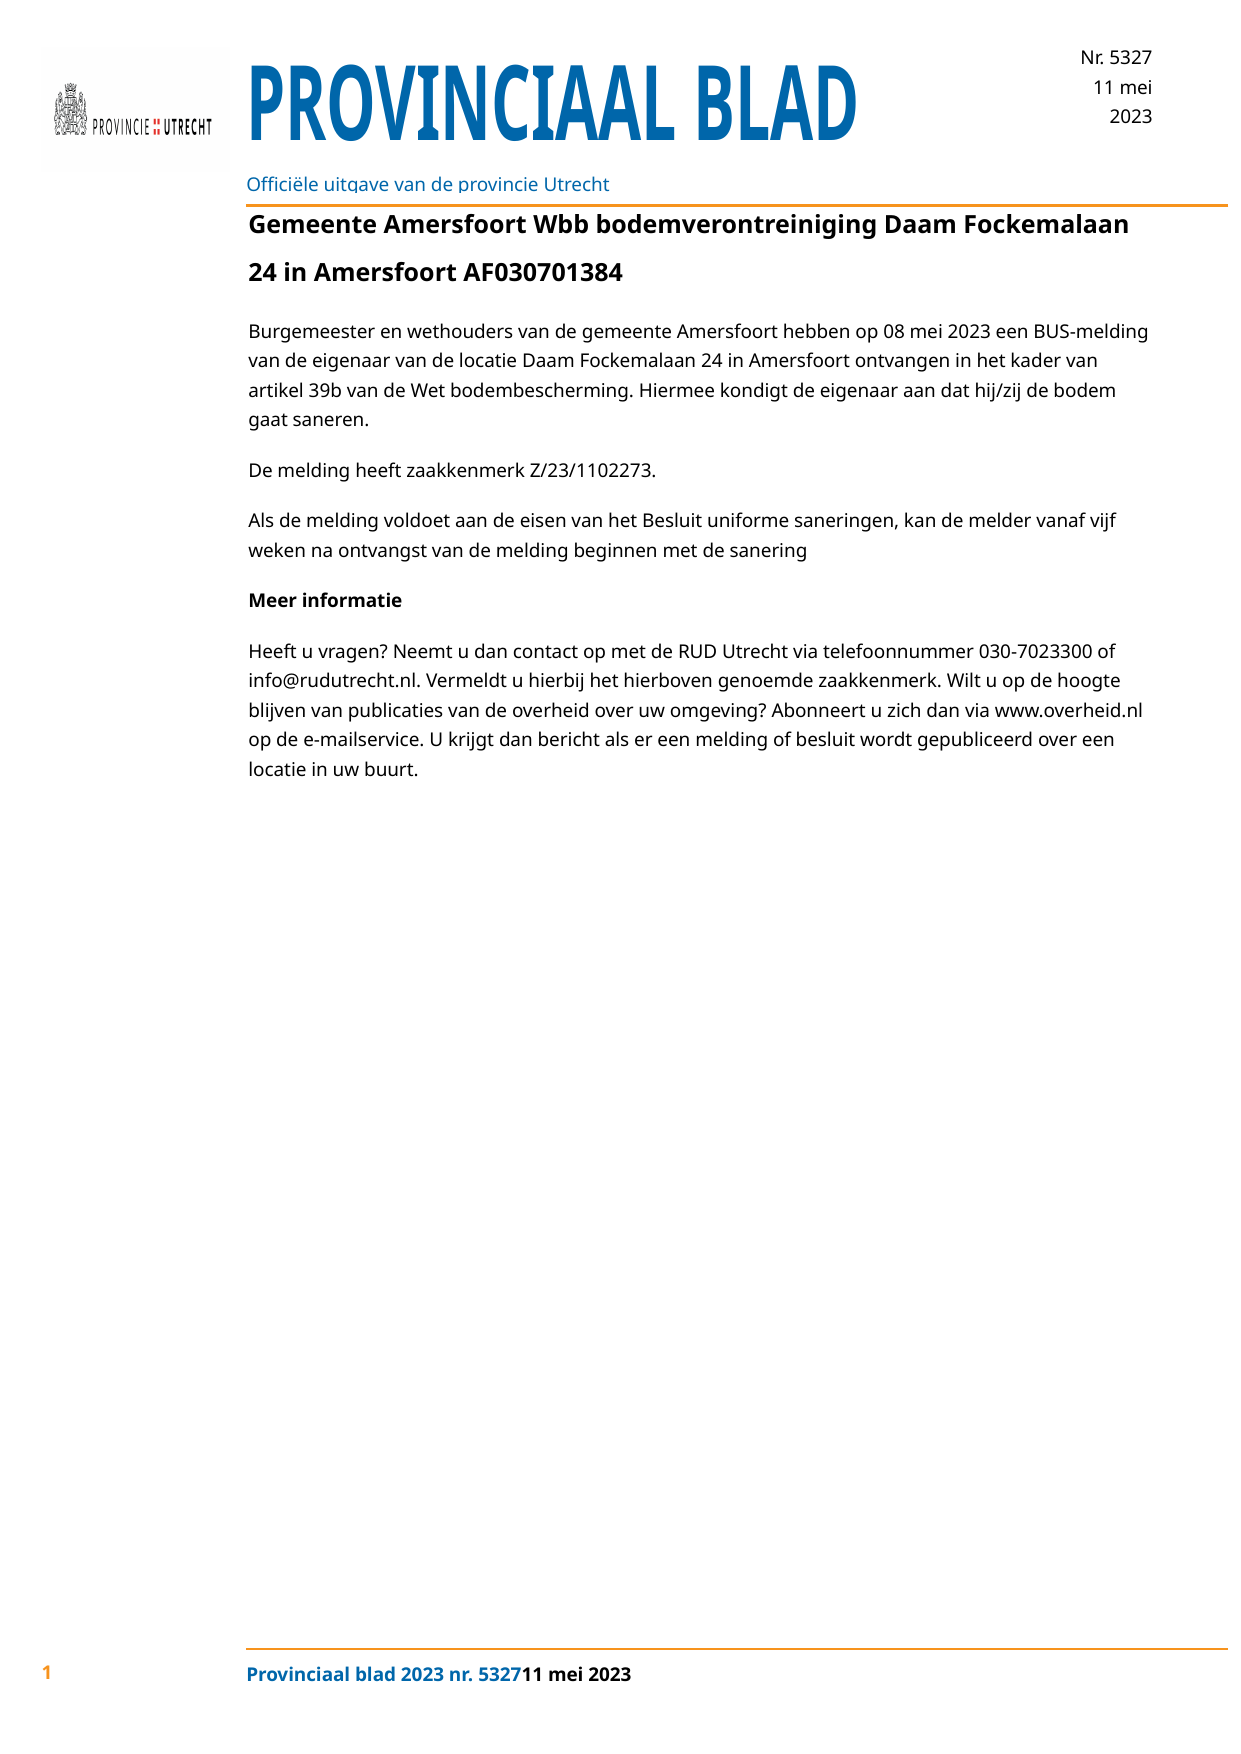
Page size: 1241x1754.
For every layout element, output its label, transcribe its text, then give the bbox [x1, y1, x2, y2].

text De melding heeft zaakkenmerk Z/23/1102273. [248, 457, 1152, 483]
text Gemeente Amersfoort Wbb bodemverontreiniging Daam Fockemalaan 24 in Amersfoort AF030701384 [248, 207, 1152, 288]
text Heeft u vragen? Neemt u dan contact op met de RUD Utrecht via telefoonnummer 030-7023300 of info@rudutrecht.nl. Vermeldt u hierbij het hierboven genoemde zaakkenmerk. Wilt u op de hoogte blijven van publicaties van de overheid over uw omgeving? Abonneert u zich dan via www.overheid.nl op de e-mailservice. U krijgt dan bericht als er een melding of besluit wordt gepubliceerd over een locatie in uw buurt. [248, 638, 1152, 782]
text Burgemeester en wethouders van de gemeente Amersfoort hebben op 08 mei 2023 een BUS-melding van de eigenaar van de locatie Daam Fockemalaan 24 in Amersfoort ontvangen in het kader van artikel 39b van de Wet bodembescherming. Hiermee kondigt de eigenaar aan dat hij/zij de bodem gaat saneren. [248, 318, 1152, 432]
picture [41, 47, 231, 172]
text Als de melding voldoet aan de eisen van het Besluit uniforme saneringen, kan de melder vanaf vijf weken na ontvangst van de melding beginnen met de sanering [248, 507, 1152, 563]
text Meer informatie [248, 587, 1152, 613]
